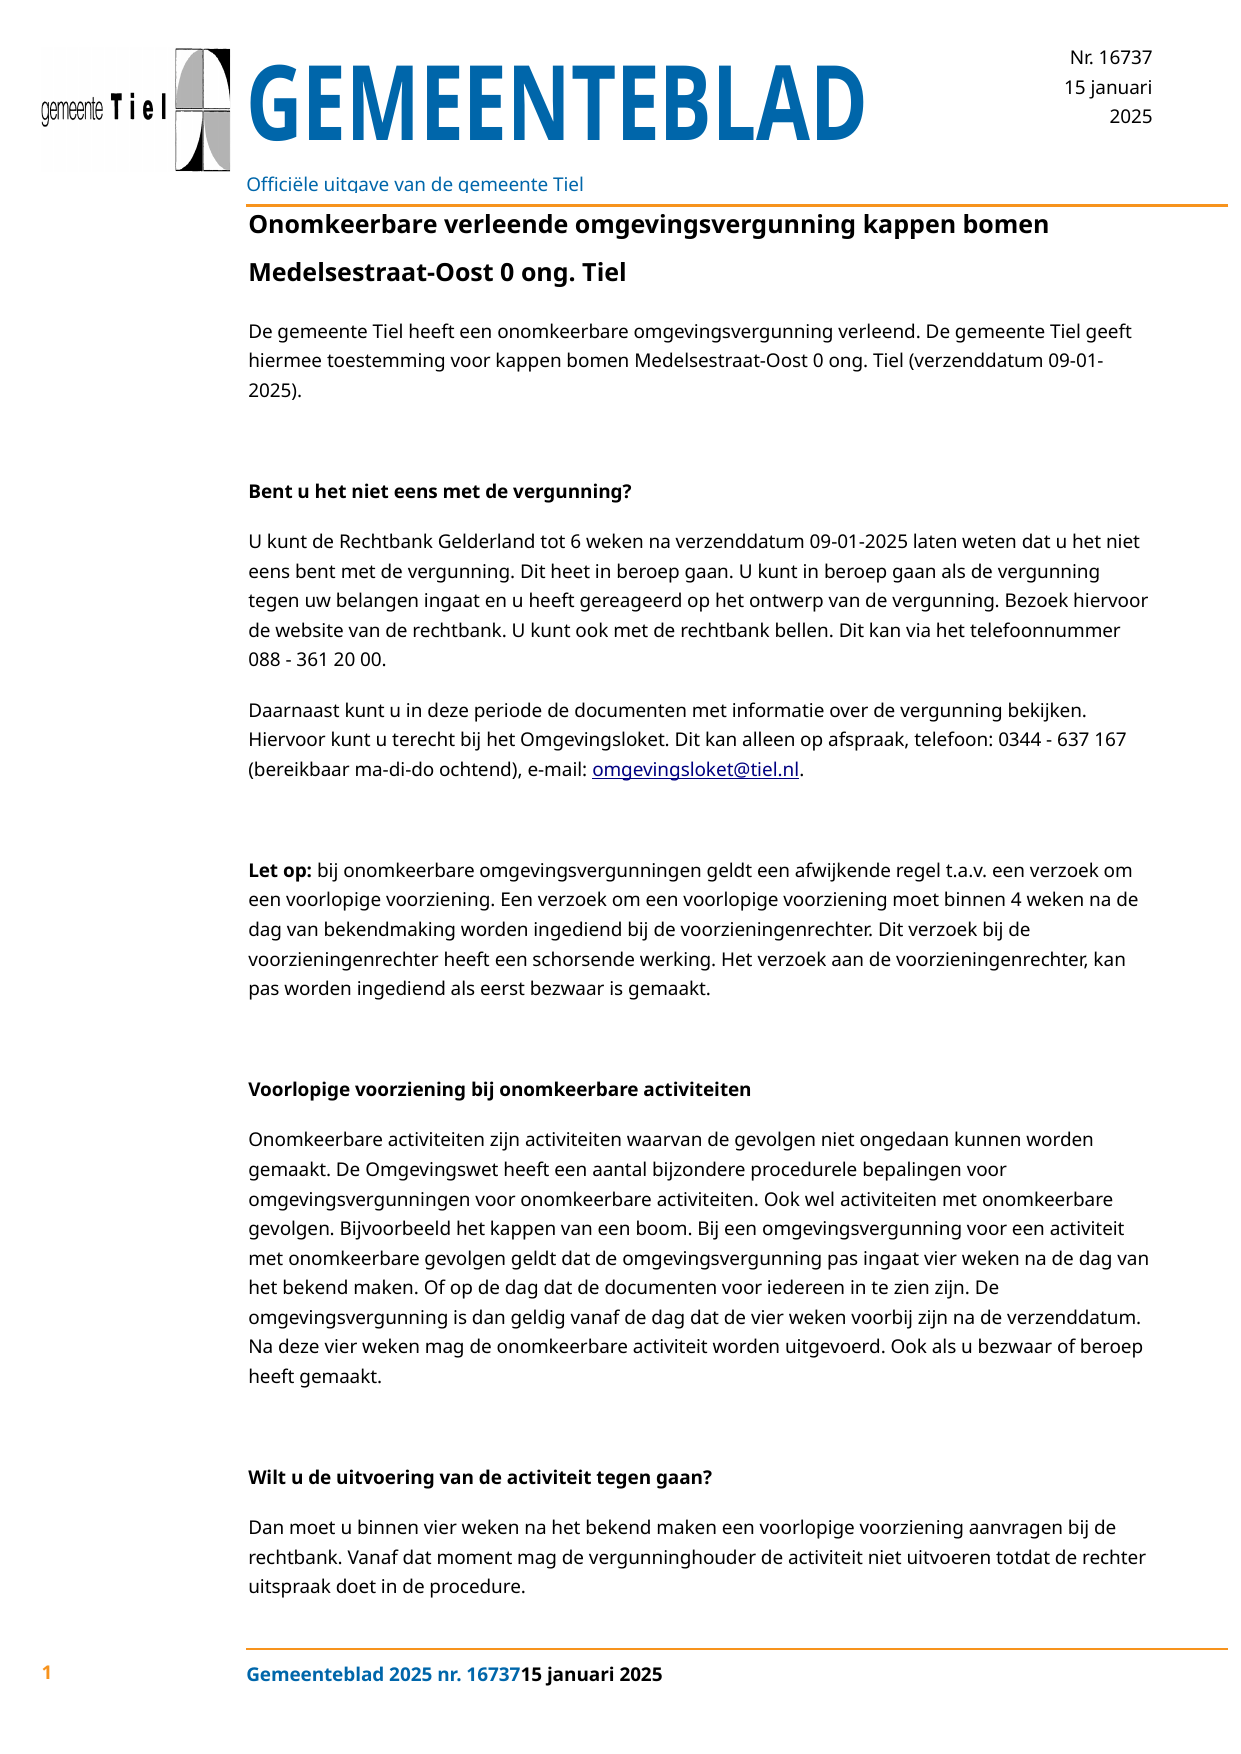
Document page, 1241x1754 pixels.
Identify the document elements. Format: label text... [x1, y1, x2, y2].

text Onomkeerbare verleende omgevingsvergunning kappen bomen Medelsestraat-Oost 0 ong. Tiel [248, 207, 1152, 288]
text Daarnaast kunt u in deze periode de documenten met informatie over de vergunning bekijken. Hiervoor kunt u terecht bij het Omgevingsloket. Dit kan alleen op afspraak, telefoon: 0344 - 637 167 (bereikbaar ma-di-do ochtend), e-mail: omgevingsloket@tiel.nl. [248, 697, 1152, 782]
text Dan moet u binnen vier weken na het bekend maken een voorlopige voorziening aanvragen bij de rechtbank. Vanaf dat moment mag de vergunninghouder de activiteit niet uitvoeren totdat de rechter uitspraak doet in de procedure. [248, 1514, 1152, 1599]
text Bent u het niet eens met de vergunning? [248, 478, 1152, 504]
text Onomkeerbare activiteiten zijn activiteiten waarvan de gevolgen niet ongedaan kunnen worden gemaakt. De Omgevingswet heeft een aantal bijzondere procedurele bepalingen voor omgevingsvergunningen voor onomkeerbare activiteiten. Ook wel activiteiten met onomkeerbare gevolgen. Bijvoorbeeld het kappen van een boom. Bij een omgevingsvergunning voor een activiteit met onomkeerbare gevolgen geldt dat de omgevingsvergunning pas ingaat vier weken na de dag van het bekend maken. Of op de dag dat de documenten voor iedereen in te zien zijn. De omgevingsvergunning is dan geldig vanaf de dag dat de vier weken voorbij zijn na de verzenddatum. Na deze vier weken mag de onomkeerbare activiteit worden uitgevoerd. Ook als u bezwaar of beroep heeft gemaakt. [248, 1127, 1152, 1389]
text U kunt de Rechtbank Gelderland tot 6 weken na verzenddatum 09-01-2025 laten weten dat u het niet eens bent met de vergunning. Dit heet in beroep gaan. U kunt in beroep gaan als de vergunning tegen uw belangen ingaat en u heeft gereageerd op het ontwerp van de vergunning. Bezoek hiervoor de website van de rechtbank. U kunt ook met de rechtbank bellen. Dit kan via het telefoonnummer 088 - 361 20 00. [248, 528, 1152, 672]
text De gemeente Tiel heeft een onomkeerbare omgevingsvergunning verleend. De gemeente Tiel geeft hiermee toestemming voor kappen bomen Medelsestraat-Oost 0 ong. Tiel (verzenddatum 09-01-2025). [248, 318, 1152, 403]
picture [41, 47, 231, 172]
text Wilt u de uitvoering van de activiteit tegen gaan? [248, 1464, 1152, 1490]
text Let op: bij onomkeerbare omgevingsvergunningen geldt een afwijkende regel t.a.v. een verzoek om een voorlopige voorziening. Een verzoek om een voorlopige voorziening moet binnen 4 weken na de dag van bekendmaking worden ingediend bij de voorzieningenrechter. Dit verzoek bij de voorzieningenrechter heeft een schorsende werking. Het verzoek aan de voorzieningenrechter, kan pas worden ingediend als eerst bezwaar is gemaakt. [248, 857, 1152, 1001]
text Voorlopige voorziening bij onomkeerbare activiteiten [248, 1076, 1152, 1102]
